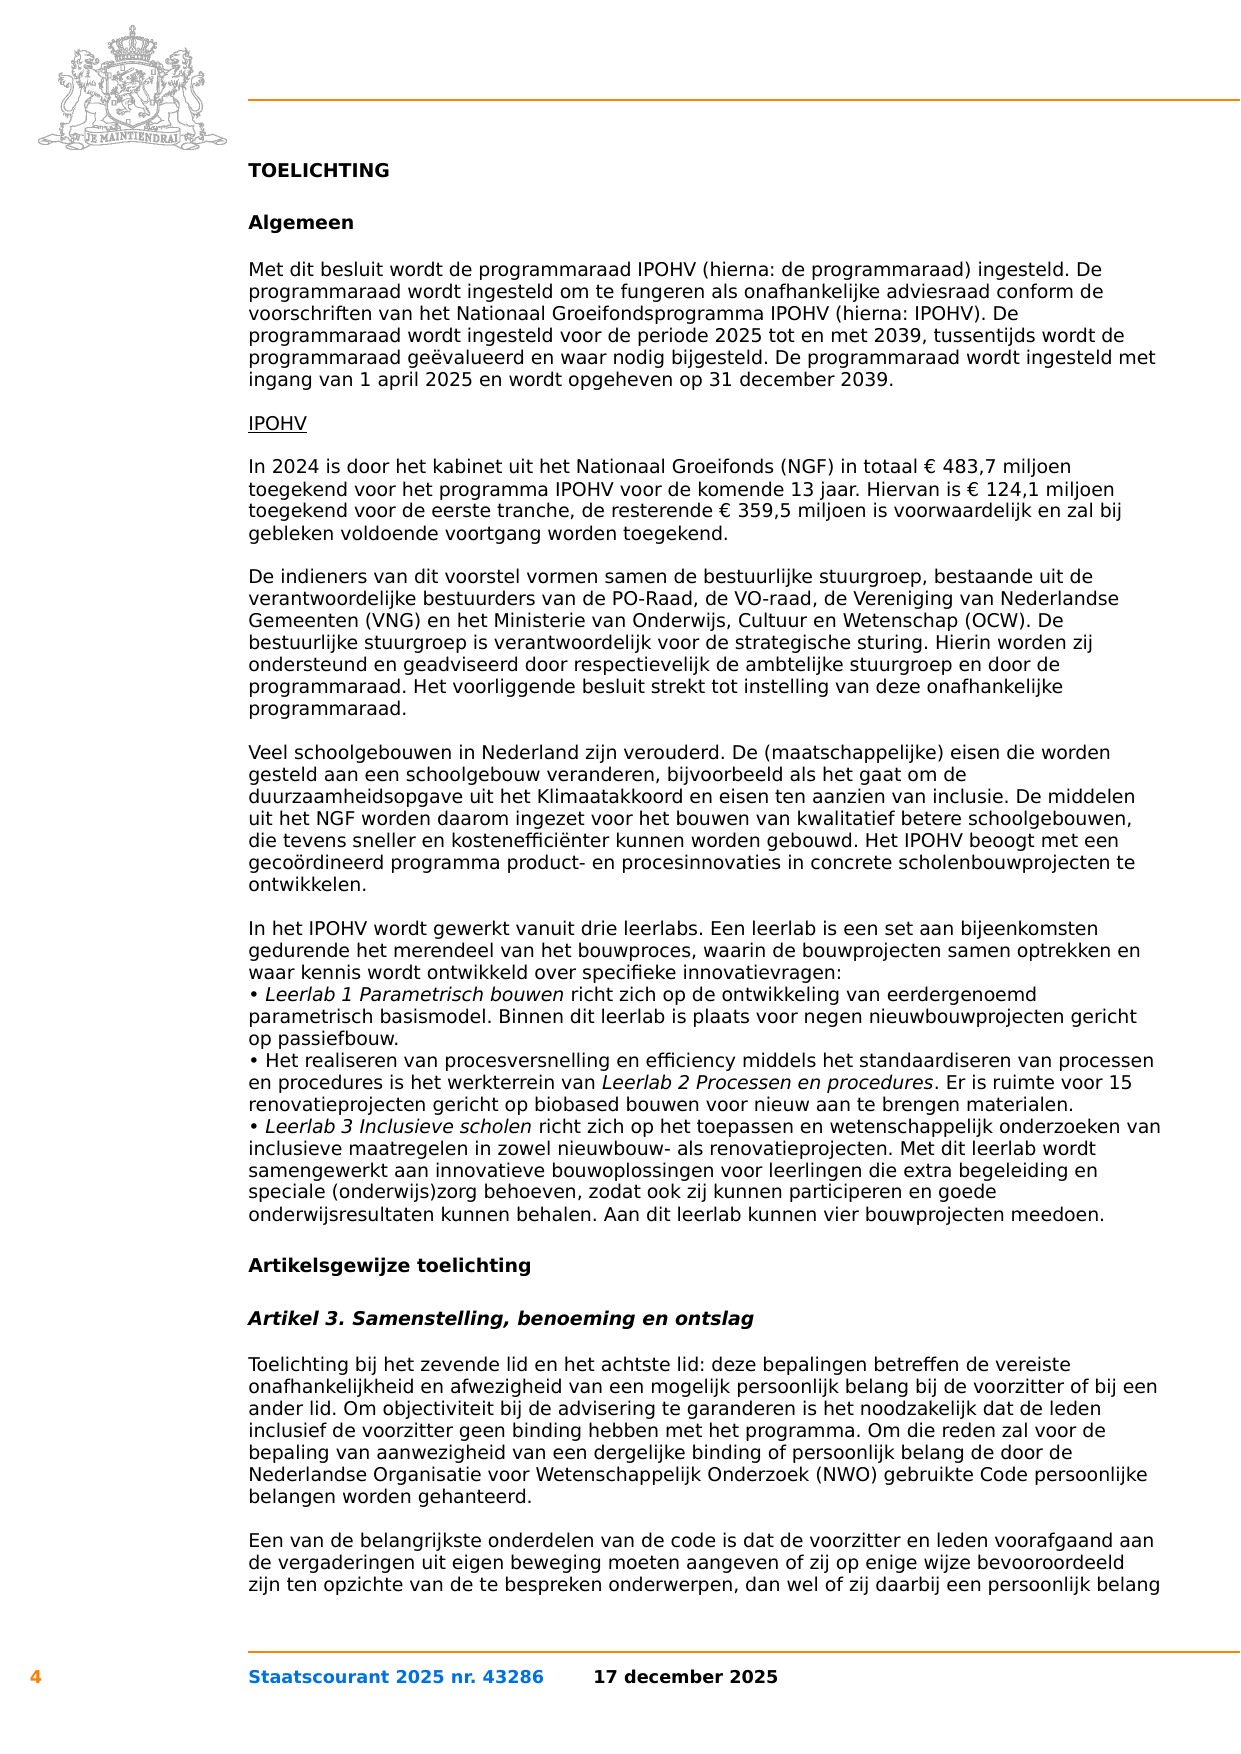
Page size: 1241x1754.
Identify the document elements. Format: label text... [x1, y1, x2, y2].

subtitle Artikel 3. Samenstelling, benoeming en ontslag [248, 1307, 1163, 1329]
subtitle Artikelsgewijze toelichting [248, 1255, 1163, 1277]
text • Leerlab 1 Parametrisch bouwen richt zich op de ontwikkeling van eerdergenoemd parametrisch basismodel. Binnen dit leerlab is plaats voor negen nieuwbouwprojecten gericht op passiefbouw. [248, 984, 1163, 1049]
text Veel schoolgebouwen in Nederland zijn verouderd. De (maatschappelijke) eisen die worden gesteld aan een schoolgebouw veranderen, bijvoorbeeld als het gaat om de duurzaamheidsopgave uit het Klimaatakkoord en eisen ten aanzien van inclusie. De middelen uit het NGF worden daarom ingezet voor het bouwen van kwalitatief betere schoolgebouwen, die tevens sneller en kostenefficiënter kunnen worden gebouwd. Het IPOHV beoogt met een gecoördineerd programma product- en procesinnovaties in concrete scholenbouwprojecten te ontwikkelen. [248, 742, 1163, 896]
text De indieners van dit voorstel vormen samen de bestuurlijke stuurgroep, bestaande uit de verantwoordelijke bestuurders van de PO-Raad, de VO-raad, de Vereniging van Nederlandse Gemeenten (VNG) en het Ministerie van Onderwijs, Cultuur en Wetenschap (OCW). De bestuurlijke stuurgroep is verantwoordelijk voor de strategische sturing. Hierin worden zij ondersteund en geadviseerd door respectievelijk de ambtelijke stuurgroep en door de programmaraad. Het voorliggende besluit strekt tot instelling van deze onafhankelijke programmaraad. [248, 566, 1163, 720]
subtitle TOELICHTING [248, 160, 1163, 182]
text Een van de belangrijkste onderdelen van de code is dat de voorzitter en leden voorafgaand aan de vergaderingen uit eigen beweging moeten aangeven of zij op enige wijze bevooroordeeld zijn ten opzichte van de te bespreken onderwerpen, dan wel of zij daarbij een persoonlijk belang [248, 1530, 1163, 1596]
text • Het realiseren van procesversnelling en efficiency middels het standaardiseren van processen en procedures is het werkterrein van Leerlab 2 Processen en procedures. Er is ruimte voor 15 renovatieprojecten gericht op biobased bouwen voor nieuw aan te brengen materialen. [248, 1049, 1163, 1116]
text Met dit besluit wordt de programmaraad IPOHV (hierna: de programmaraad) ingesteld. De programmaraad wordt ingesteld om te fungeren als onafhankelijke adviesraad conform de voorschriften van het Nationaal Groeifondsprogramma IPOHV (hierna: IPOHV). De programmaraad wordt ingesteld voor de periode 2025 tot en met 2039, tussentijds wordt de programmaraad geëvalueerd en waar nodig bijgesteld. De programmaraad wordt ingesteld met ingang van 1 april 2025 en wordt opgeheven op 31 december 2039. [248, 259, 1163, 391]
picture [38, 25, 227, 150]
subtitle Algemeen [248, 212, 1163, 234]
text Toelichting bij het zevende lid en het achtste lid: deze bepalingen betreffen de vereiste onafhankelijkheid en afwezigheid van een mogelijk persoonlijk belang bij de voorzitter of bij een ander lid. Om objectiviteit bij de advisering te garanderen is het noodzakelijk dat de leden inclusief de voorzitter geen binding hebben met het programma. Om die reden zal voor de bepaling van aanwezigheid van een dergelijke binding of persoonlijk belang de door de Nederlandse Organisatie voor Wetenschappelijk Onderzoek (NWO) gebruikte Code persoonlijke belangen worden gehanteerd. [248, 1354, 1163, 1508]
text In het IPOHV wordt gewerkt vanuit drie leerlabs. Een leerlab is een set aan bijeenkomsten gedurende het merendeel van het bouwproces, waarin de bouwprojecten samen optrekken en waar kennis wordt ontwikkeld over specifieke innovatievragen: [248, 918, 1163, 984]
text • Leerlab 3 Inclusieve scholen richt zich op het toepassen en wetenschappelijk onderzoeken van inclusieve maatregelen in zowel nieuwbouw- als renovatieprojecten. Met dit leerlab wordt samengewerkt aan innovatieve bouwoplossingen voor leerlingen die extra begeleiding en speciale (onderwijs)zorg behoeven, zodat ook zij kunnen participeren en goede onderwijsresultaten kunnen behalen. Aan dit leerlab kunnen vier bouwprojecten meedoen. [248, 1116, 1163, 1225]
subtitle IPOHV [248, 413, 1163, 434]
text In 2024 is door het kabinet uit het Nationaal Groeifonds (NGF) in totaal € 483,7 miljoen toegekend voor het programma IPOHV voor de komende 13 jaar. Hiervan is € 124,1 miljoen toegekend voor de eerste tranche, de resterende € 359,5 miljoen is voorwaardelijk en zal bij gebleken voldoende voortgang worden toegekend. [248, 456, 1163, 544]
